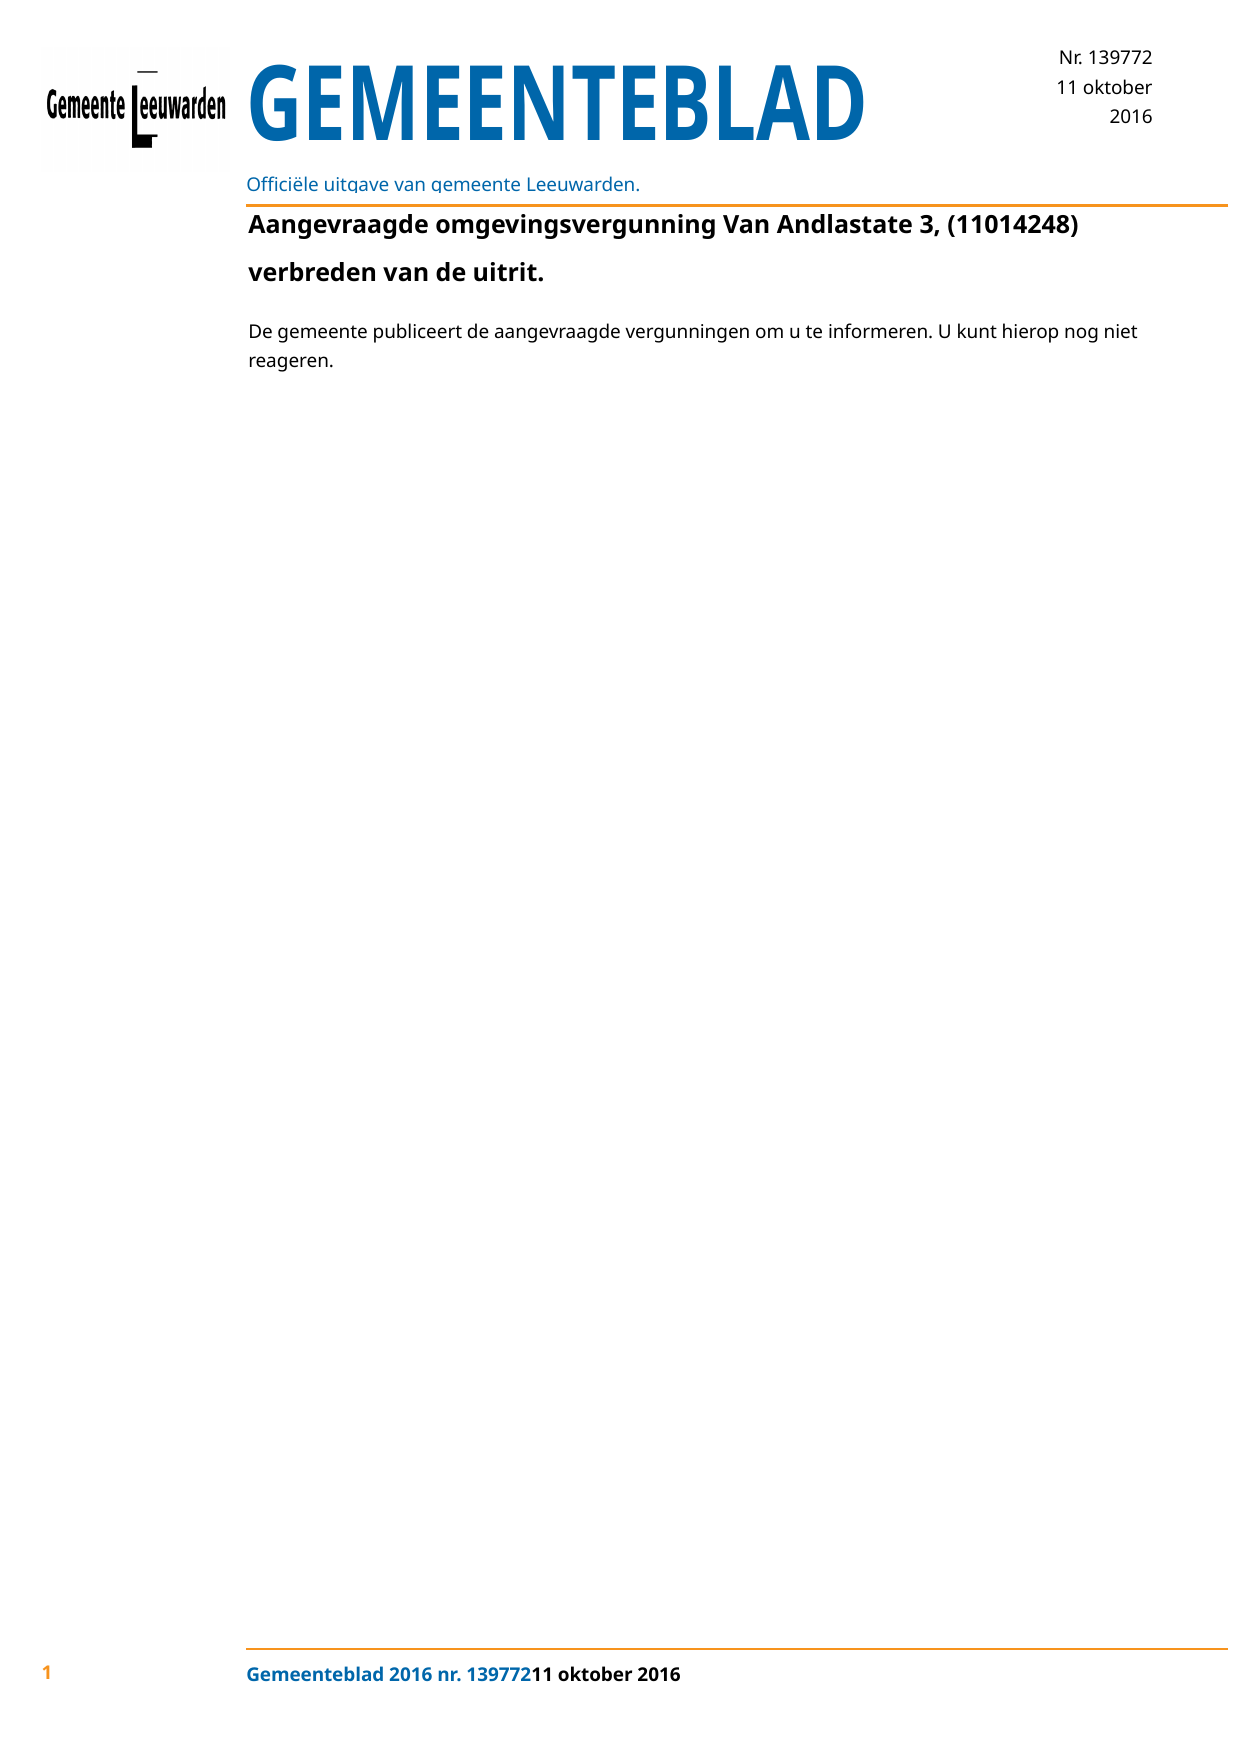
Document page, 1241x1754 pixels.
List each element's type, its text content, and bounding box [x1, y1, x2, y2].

text Aangevraagde omgevingsvergunning Van Andlastate 3, (11014248) verbreden van de uitrit. [248, 207, 1152, 288]
picture [41, 47, 231, 172]
text De gemeente publiceert de aangevraagde vergunningen om u te informeren. U kunt hierop nog niet reageren. [248, 318, 1152, 373]
